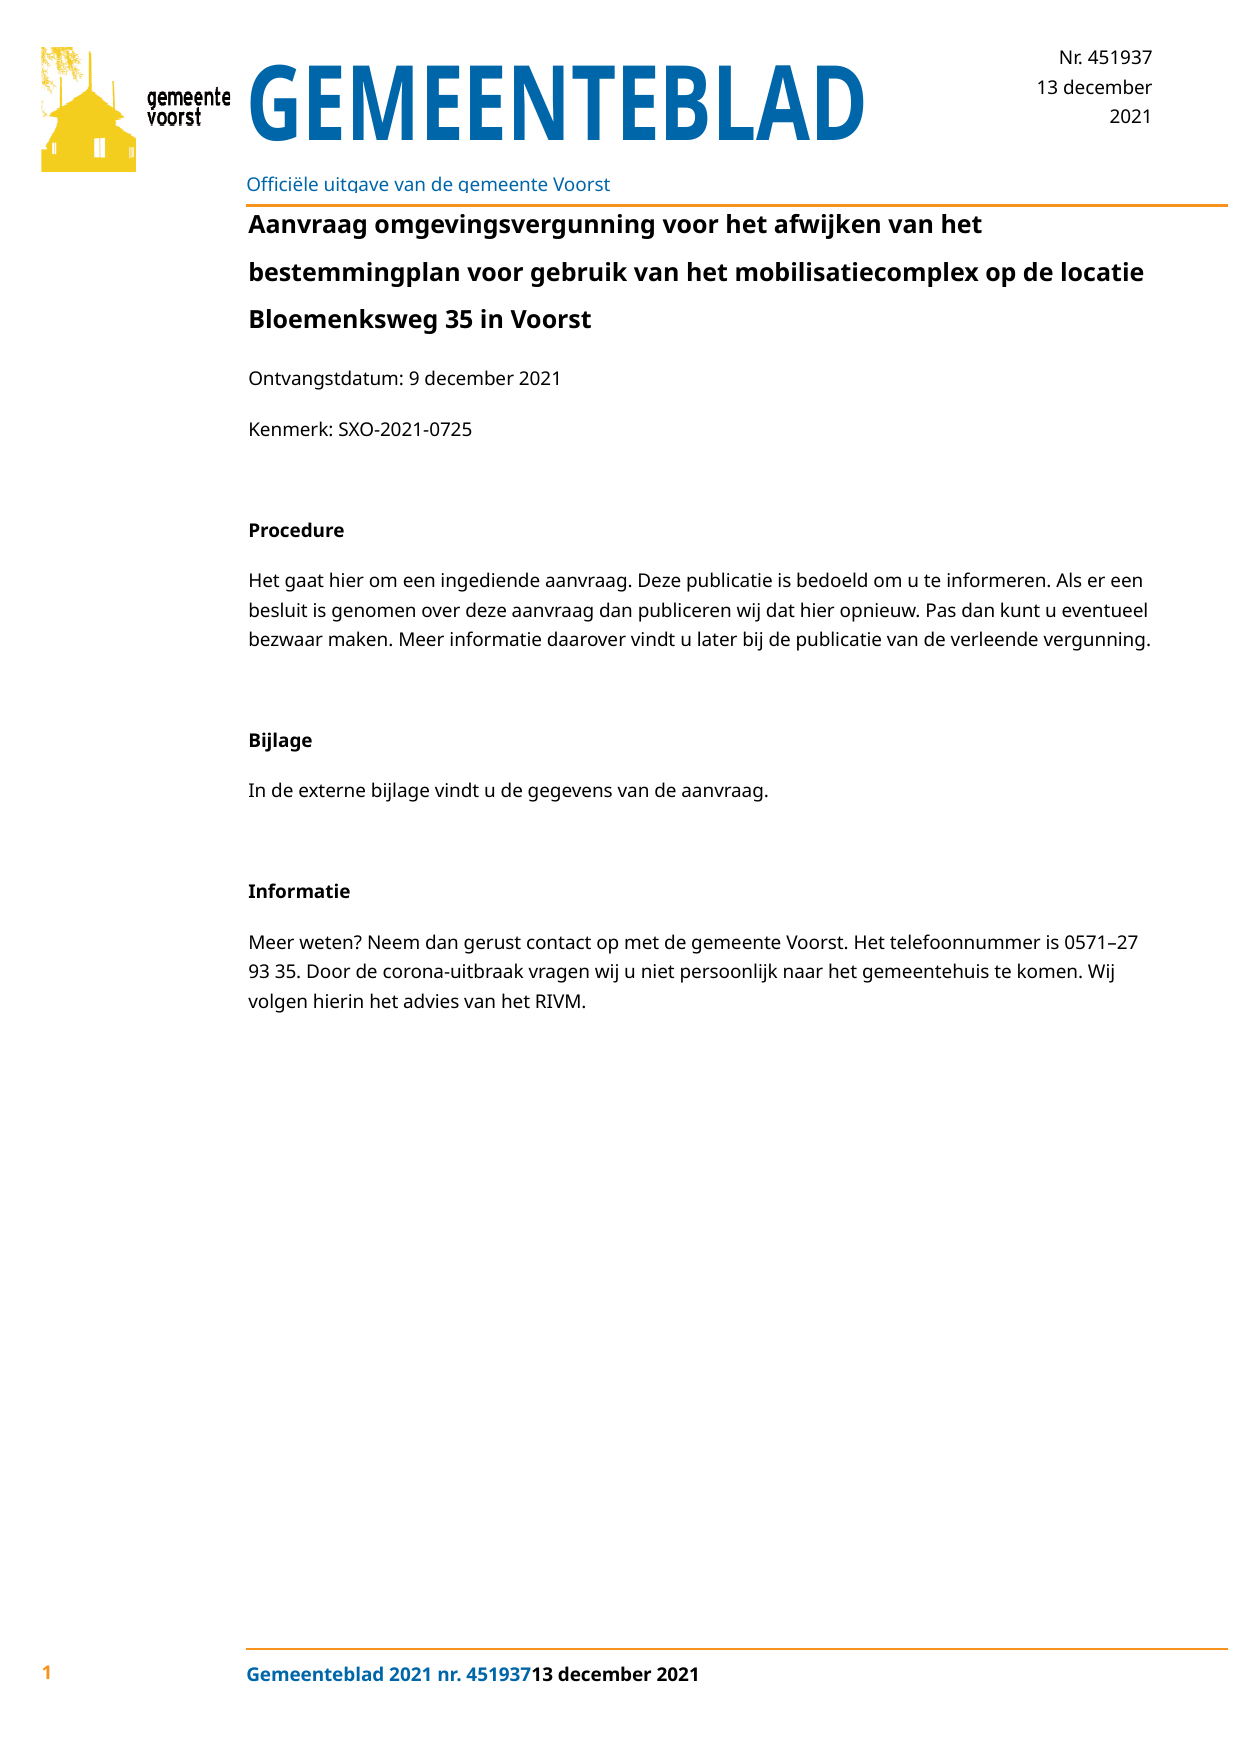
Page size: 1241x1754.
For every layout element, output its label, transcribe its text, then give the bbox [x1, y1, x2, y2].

text Aanvraag omgevingsvergunning voor het afwijken van het bestemmingplan voor gebruik van het mobilisatiecomplex op de locatie Bloemenksweg 35 in Voorst [248, 207, 1152, 336]
picture [41, 47, 231, 172]
text Procedure [248, 517, 1152, 542]
text In de externe bijlage vindt u de gegevens van de aanvraag. [248, 778, 1152, 803]
text Het gaat hier om een ingediende aanvraag. Deze publicatie is bedoeld om u te informeren. Als er een besluit is genomen over deze aanvraag dan publiceren wij dat hier opnieuw. Pas dan kunt u eventueel bezwaar maken. Meer informatie daarover vindt u later bij de publicatie van de verleende vergunning. [248, 567, 1152, 652]
text Informatie [248, 878, 1152, 904]
text Meer weten? Neem dan gerust contact op met de gemeente Voorst. Het telefoonnummer is 0571–27 93 35. Door de corona-uitbraak vragen wij u niet persoonlijk naar het gemeentehuis te komen. Wij volgen hierin het advies van het RIVM. [248, 929, 1152, 1014]
text Kenmerk: SXO-2021-0725 [248, 416, 1152, 442]
text Bijlage [248, 727, 1152, 753]
text Ontvangstdatum: 9 december 2021 [248, 366, 1152, 391]
